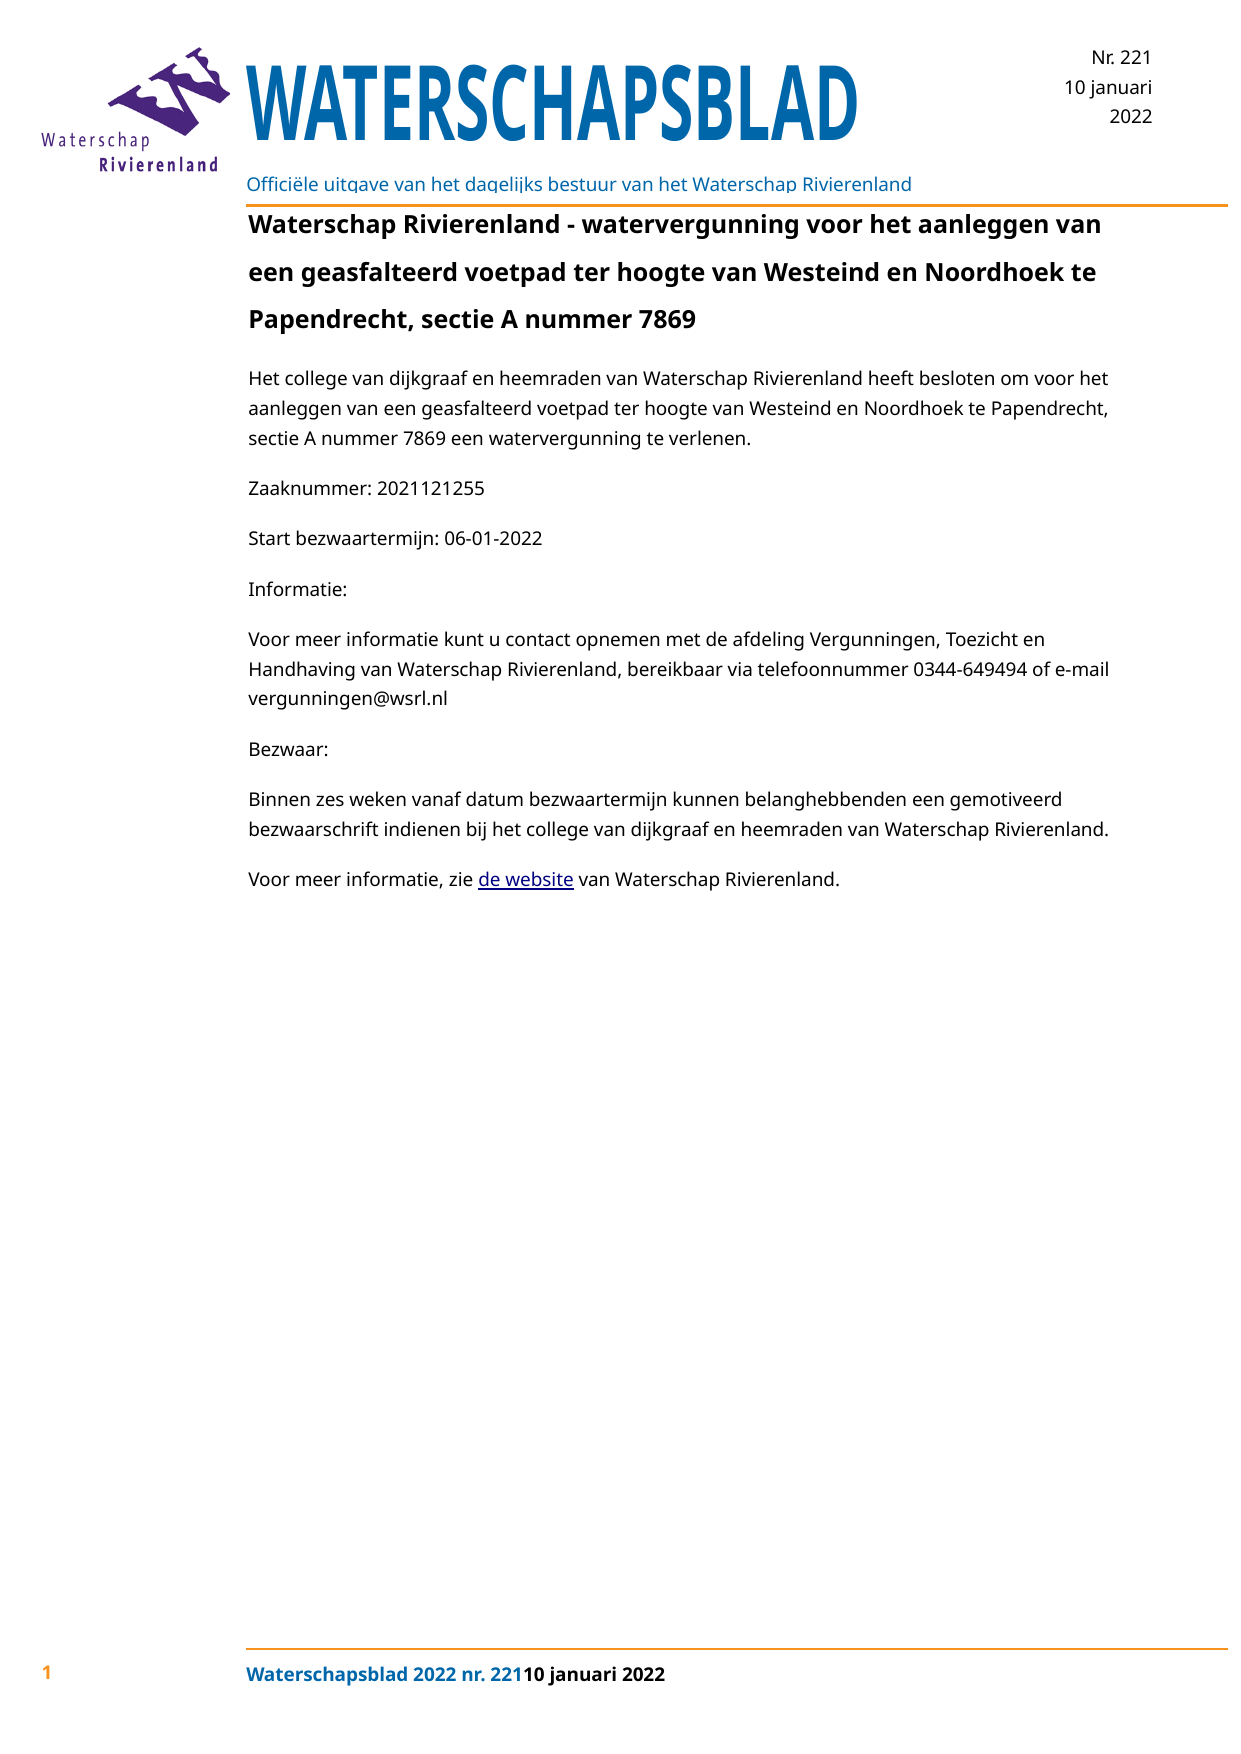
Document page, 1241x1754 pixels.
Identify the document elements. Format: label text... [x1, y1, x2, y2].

picture [41, 47, 231, 172]
text Zaaknummer: 2021121255 [248, 475, 1152, 501]
text Waterschap Rivierenland - watervergunning voor het aanleggen van een geasfalteerd voetpad ter hoogte van Westeind en Noordhoek te Papendrecht, sectie A nummer 7869 [248, 207, 1152, 336]
text Start bezwaartermijn: 06-01-2022 [248, 526, 1152, 551]
text Voor meer informatie, zie de website van Waterschap Rivierenland. [248, 866, 1152, 892]
text Binnen zes weken vanaf datum bezwaartermijn kunnen belanghebbenden een gemotiveerd bezwaarschrift indienen bij het college van dijkgraaf en heemraden van Waterschap Rivierenland. [248, 786, 1152, 842]
text Voor meer informatie kunt u contact opnemen met de afdeling Vergunningen, Toezicht en Handhaving van Waterschap Rivierenland, bereikbaar via telefoonnummer 0344-649494 of e-mail vergunningen@wsrl.nl [248, 626, 1152, 711]
text Bezwaar: [248, 736, 1152, 762]
text Het college van dijkgraaf en heemraden van Waterschap Rivierenland heeft besloten om voor het aanleggen van een geasfalteerd voetpad ter hoogte van Westeind en Noordhoek te Papendrecht, sectie A nummer 7869 een watervergunning te verlenen. [248, 366, 1152, 450]
text Informatie: [248, 576, 1152, 602]
